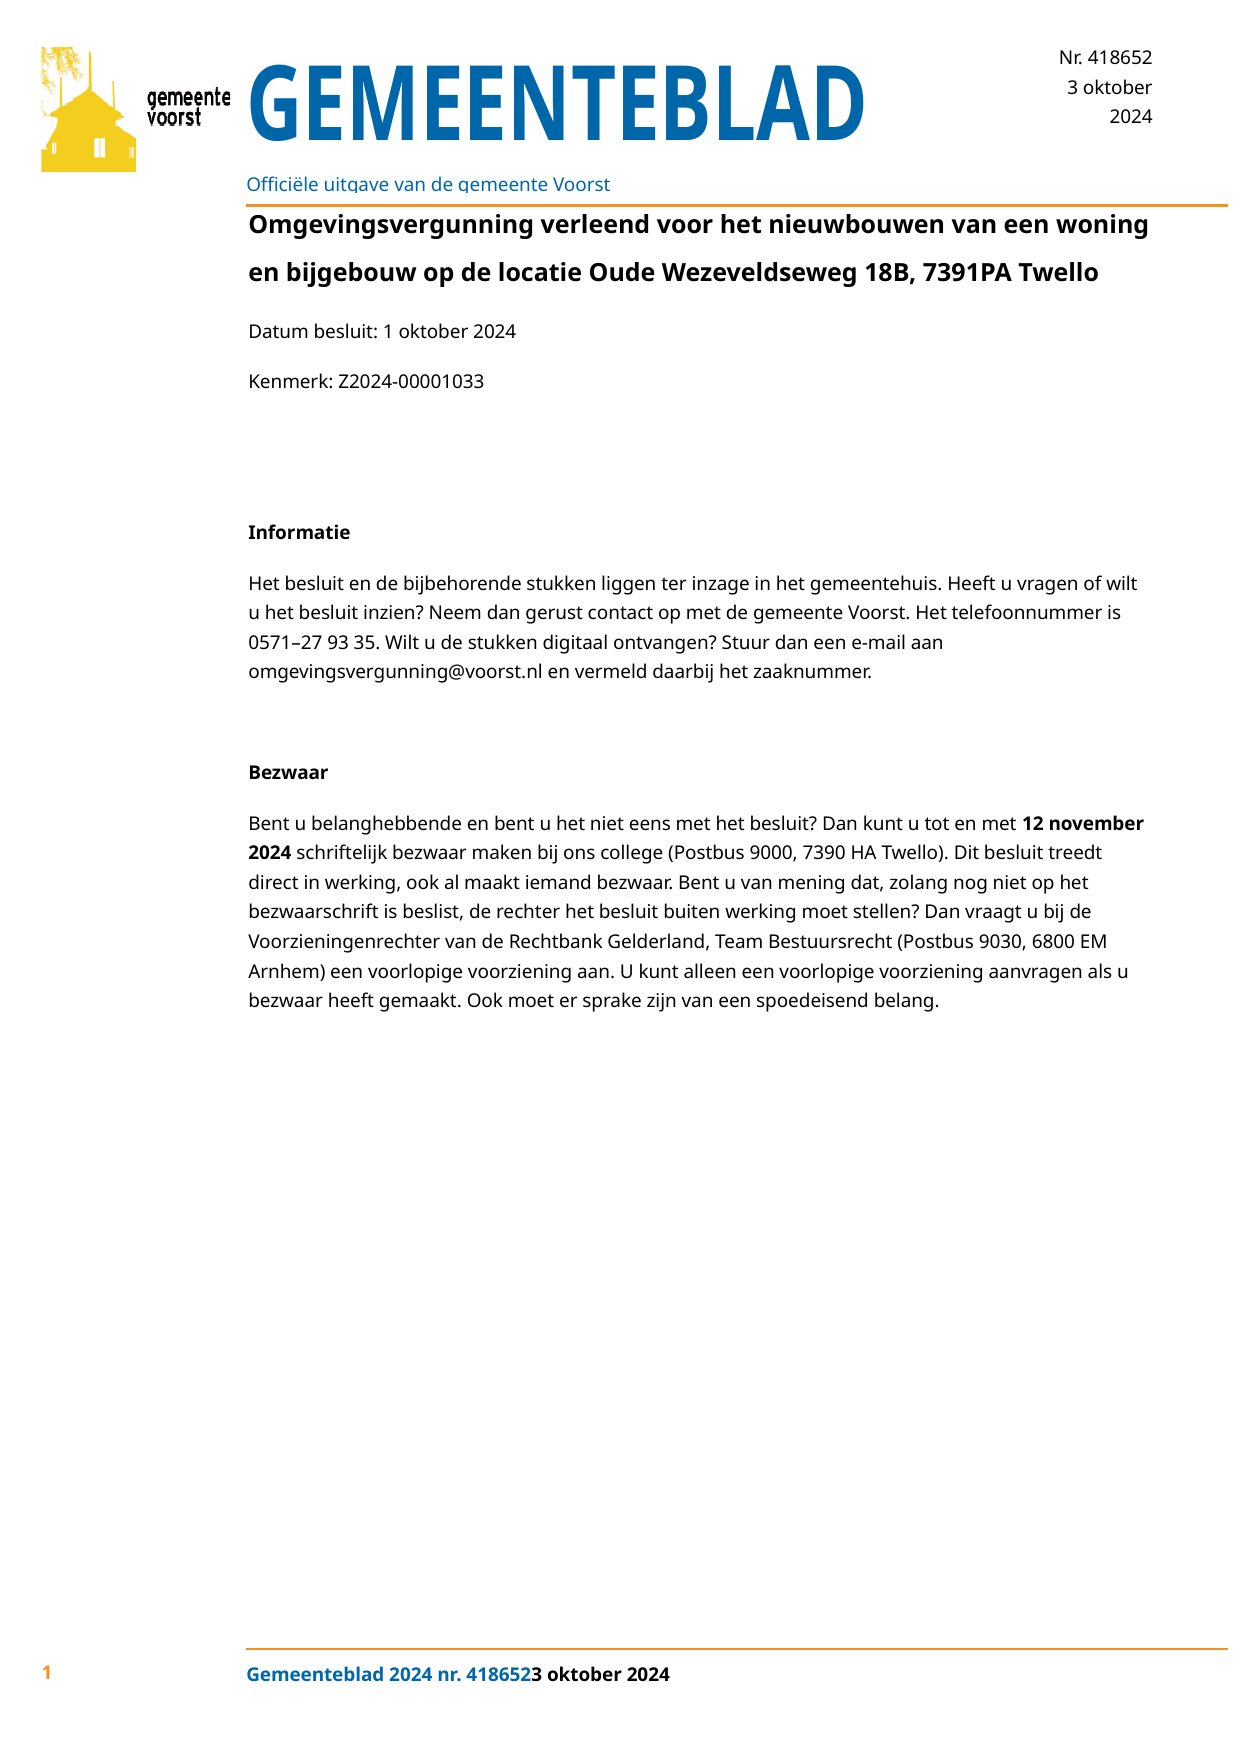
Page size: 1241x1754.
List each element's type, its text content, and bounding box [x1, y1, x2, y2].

text Het besluit en de bijbehorende stukken liggen ter inzage in het gemeentehuis. Heeft u vragen of wilt u het besluit inzien? Neem dan gerust contact op met de gemeente Voorst. Het telefoonnummer is 0571–27 93 35. Wilt u de stukken digitaal ontvangen? Stuur dan een e-mail aan omgevingsvergunning@voorst.nl en vermeld daarbij het zaaknummer. [248, 570, 1152, 684]
text Informatie [248, 519, 1152, 545]
text Bent u belanghebbende en bent u het niet eens met het besluit? Dan kunt u tot en met 12 november 2024 schriftelijk bezwaar maken bij ons college (Postbus 9000, 7390 HA Twello). Dit besluit treedt direct in werking, ook al maakt iemand bezwaar. Bent u van mening dat, zolang nog niet op het bezwaarschrift is beslist, de rechter het besluit buiten werking moet stellen? Dan vraagt u bij de Voorzieningenrechter van de Rechtbank Gelderland, Team Bestuursrecht (Postbus 9030, 6800 EM Arnhem) een voorlopige voorziening aan. U kunt alleen een voorlopige voorziening aanvragen als u bezwaar heeft gemaakt. Ook moet er sprake zijn van een spoedeisend belang. [248, 810, 1152, 1013]
text Datum besluit: 1 oktober 2024 [248, 318, 1152, 344]
picture [41, 47, 231, 172]
text Bezwaar [248, 759, 1152, 785]
text Kenmerk: Z2024-00001033 [248, 368, 1152, 394]
text Omgevingsvergunning verleend voor het nieuwbouwen van een woning en bijgebouw op de locatie Oude Wezeveldseweg 18B, 7391PA Twello [248, 207, 1152, 288]
